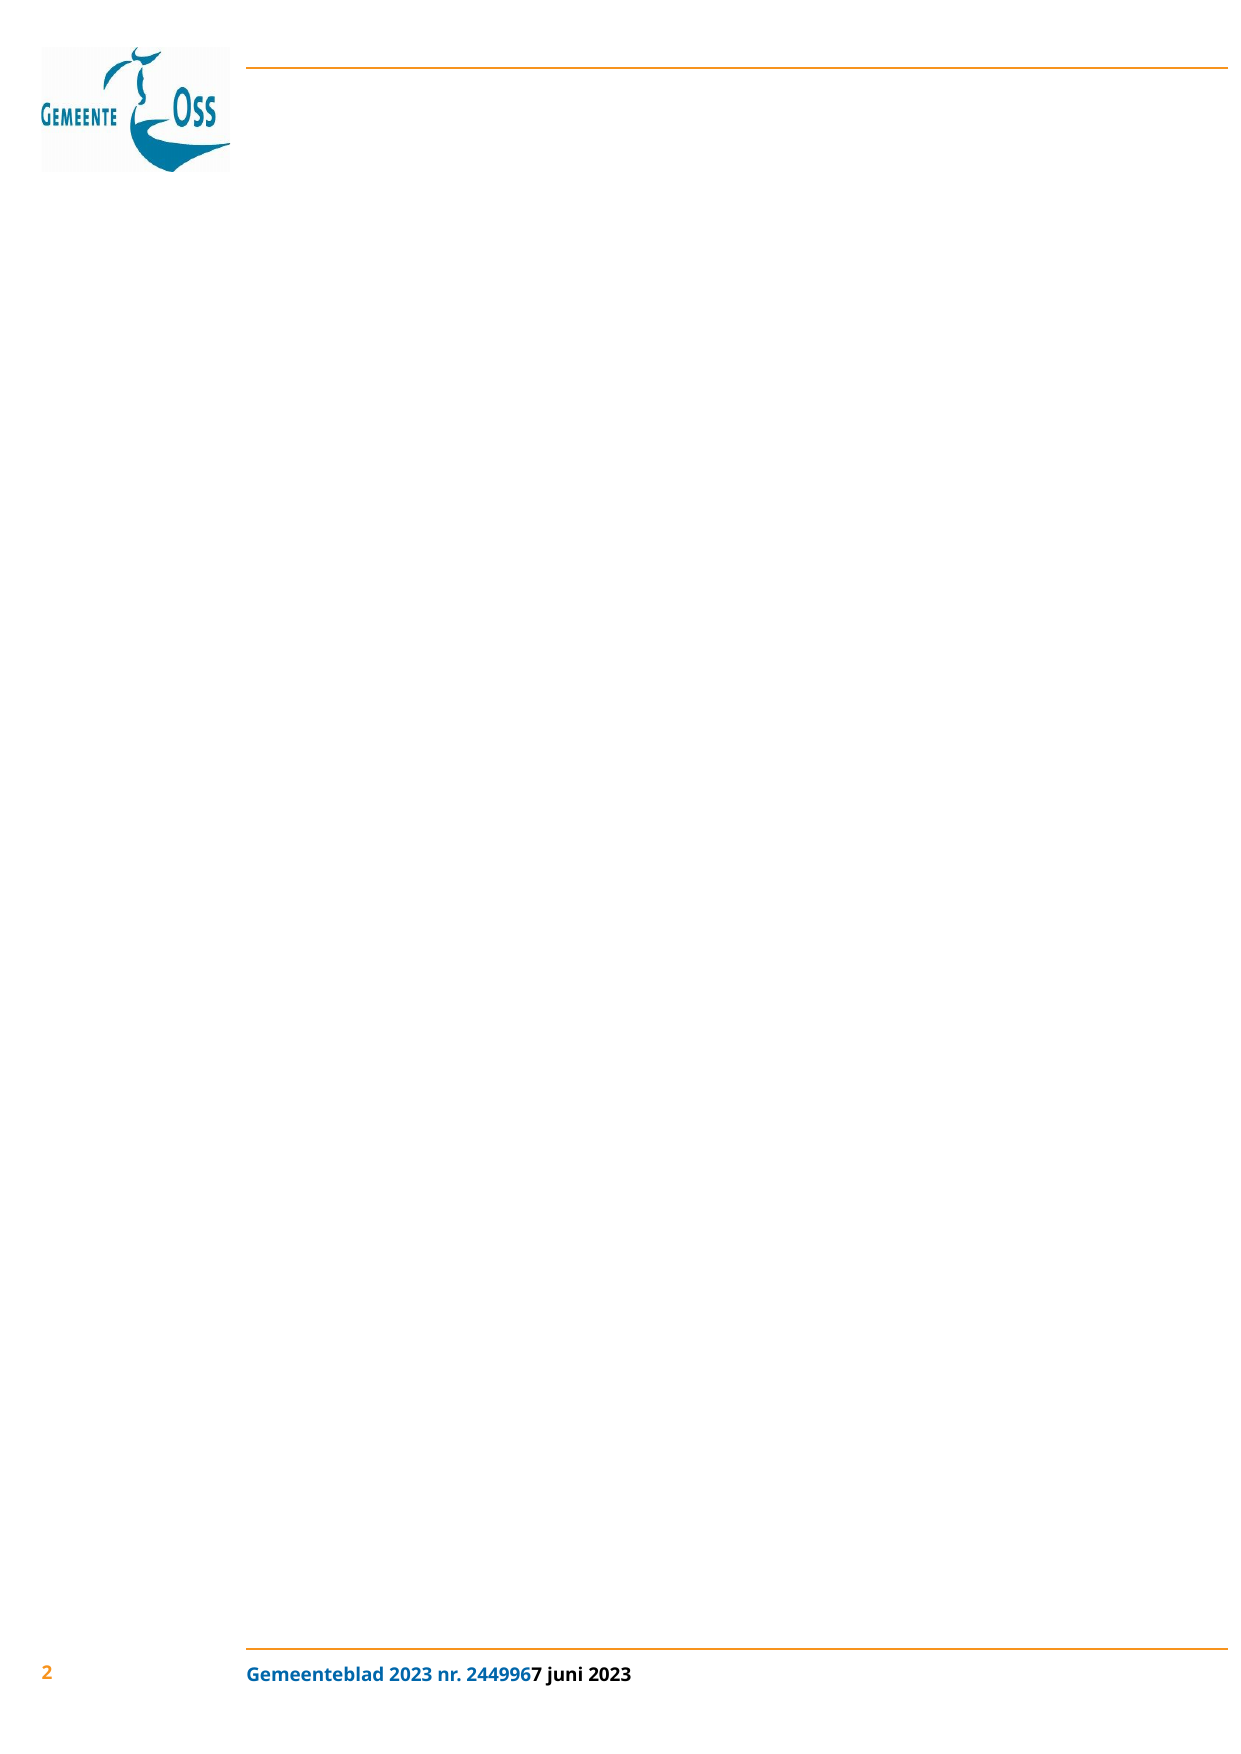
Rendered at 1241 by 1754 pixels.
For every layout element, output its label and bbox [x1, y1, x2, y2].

picture [41, 47, 231, 172]
